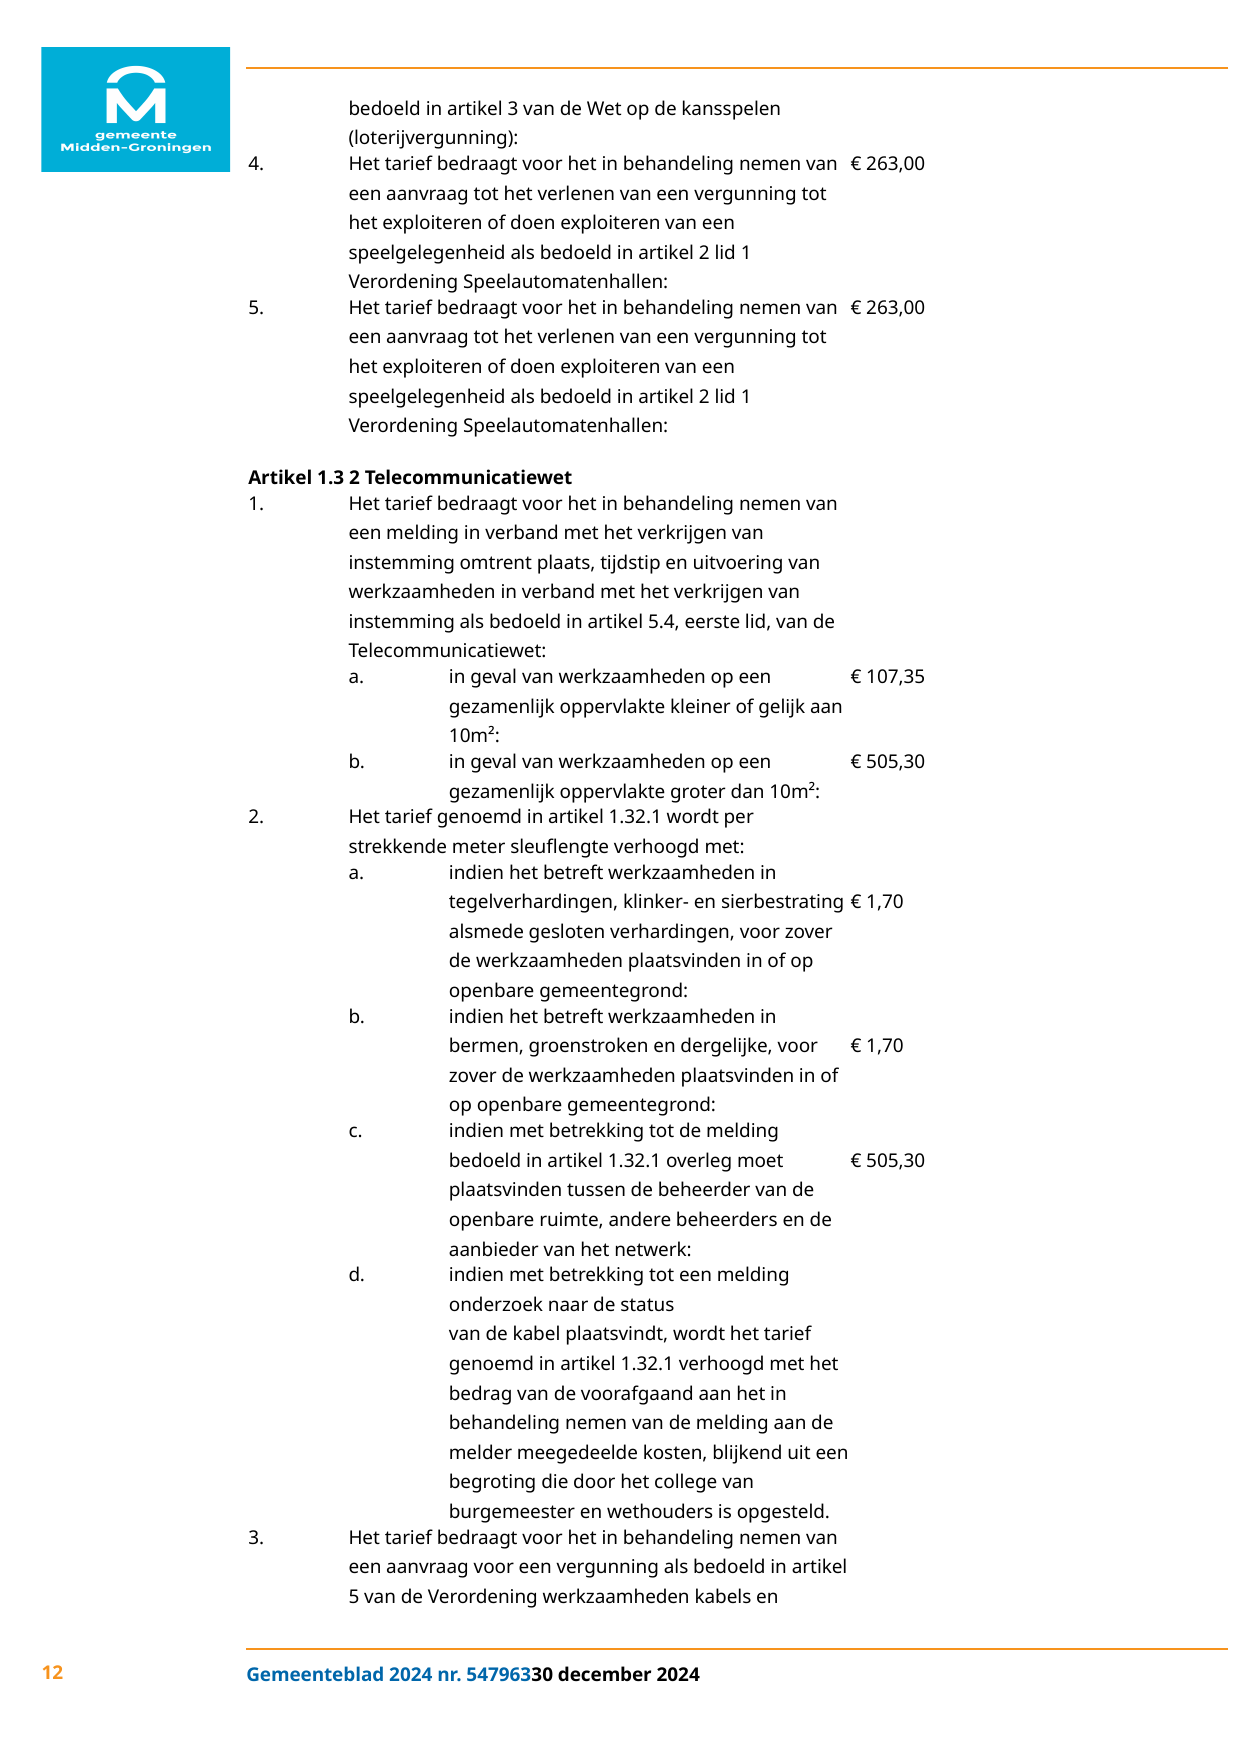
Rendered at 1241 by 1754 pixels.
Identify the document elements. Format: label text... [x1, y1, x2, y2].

table_cell Het tarief bedraagt voor het in behandeling nemen van een aanvraag voor een vergunning als bedoeld in artikel 5 van de Verordening werkzaamheden kabels en [348, 1524, 850, 1609]
table_cell [248, 1261, 348, 1524]
table_cell indien het betreft werkzaamheden in tegelverhardingen, klinker- en sierbestrating alsmede gesloten verhardingen, voor zover de werkzaamheden plaatsvinden in of op openbare gemeentegrond: [449, 859, 850, 1003]
table_cell [850, 1261, 1051, 1524]
table_cell 5. [248, 294, 348, 438]
table_cell indien met betrekking tot de melding bedoeld in artikel 1.32.1 overleg moet plaatsvinden tussen de beheerder van de openbare ruimte, andere beheerders en de aanbieder van het netwerk: [449, 1118, 850, 1261]
table_cell € 505,30 [850, 748, 1051, 803]
table_cell Het tarief bedraagt voor het in behandeling nemen van een aanvraag tot het verlenen van een vergunning tot het exploiteren of doen exploiteren van een speelgelegenheid als bedoeld in artikel 2 lid 1 Verordening Speelautomatenhallen: [348, 294, 850, 438]
table_cell Het tarief genoemd in artikel 1.32.1 wordt per strekkende meter sleuflengte verhoogd met: [348, 804, 850, 859]
table_cell a. [348, 663, 449, 748]
table_cell a. [348, 859, 449, 1003]
table_cell 4. [248, 150, 348, 294]
table_cell bedoeld in artikel 3 van de Wet op de kansspelen (loterijvergunning): [348, 95, 850, 150]
table_cell € 263,00 [850, 294, 1152, 438]
table_cell [850, 1524, 1051, 1609]
table_cell in geval van werkzaamheden op een gezamenlijk oppervlakte groter dan 10m²: [449, 748, 850, 803]
table_cell [850, 438, 1152, 464]
table_cell Artikel 1.3 2 Telecommunicatiewet [248, 464, 850, 490]
table_cell [248, 1003, 348, 1117]
table_cell [850, 464, 1152, 490]
table_cell € 505,30 [850, 1118, 1051, 1261]
table_cell [248, 438, 348, 464]
table_cell 2. [248, 804, 348, 859]
table_cell [248, 748, 348, 803]
table_cell indien met betrekking tot een melding onderzoek naar de status van de kabel plaatsvindt, wordt het tarief genoemd in artikel 1.32.1 verhoogd met het bedrag van de voorafgaand aan het in behandeling nemen van de melding aan de melder meegedeelde kosten, blijkend uit een begroting die door het college van burgemeester en wethouders is opgesteld. [449, 1261, 850, 1524]
table_cell € 1,70 [850, 1003, 1051, 1117]
table_cell [348, 438, 850, 464]
table_cell b. [348, 748, 449, 803]
table_cell [248, 663, 348, 748]
table_cell € 1,70 [850, 859, 1051, 1003]
table_cell [248, 95, 348, 150]
table_cell b. [348, 1003, 449, 1117]
table_cell € 263,00 [850, 150, 1152, 294]
table_cell Het tarief bedraagt voor het in behandeling nemen van een aanvraag tot het verlenen van een vergunning tot het exploiteren of doen exploiteren van een speelgelegenheid als bedoeld in artikel 2 lid 1 Verordening Speelautomatenhallen: [348, 150, 850, 294]
table_cell [248, 859, 348, 1003]
table_cell [850, 490, 1051, 663]
table_cell indien het betreft werkzaamheden in bermen, groenstroken en dergelijke, voor zover de werkzaamheden plaatsvinden in of op openbare gemeentegrond: [449, 1003, 850, 1117]
table_cell [850, 95, 1152, 150]
table_cell Het tarief bedraagt voor het in behandeling nemen van een melding in verband met het verkrijgen van instemming omtrent plaats, tijdstip en uitvoering van werkzaamheden in verband met het verkrijgen van instemming als bedoeld in artikel 5.4, eerste lid, van de Telecommunicatiewet: [348, 490, 850, 663]
table_cell in geval van werkzaamheden op een gezamenlijk oppervlakte kleiner of gelijk aan 10m²: [449, 663, 850, 748]
table_cell d. [348, 1261, 449, 1524]
table_cell 1. [248, 490, 348, 663]
picture [184, 146, 190, 153]
table_cell € 107,35 [850, 663, 1051, 748]
table_cell c. [348, 1118, 449, 1261]
table_cell [850, 804, 1051, 859]
table_cell [248, 1118, 348, 1261]
table_cell 3. [248, 1524, 348, 1609]
picture [108, 66, 164, 82]
picture [107, 89, 165, 122]
